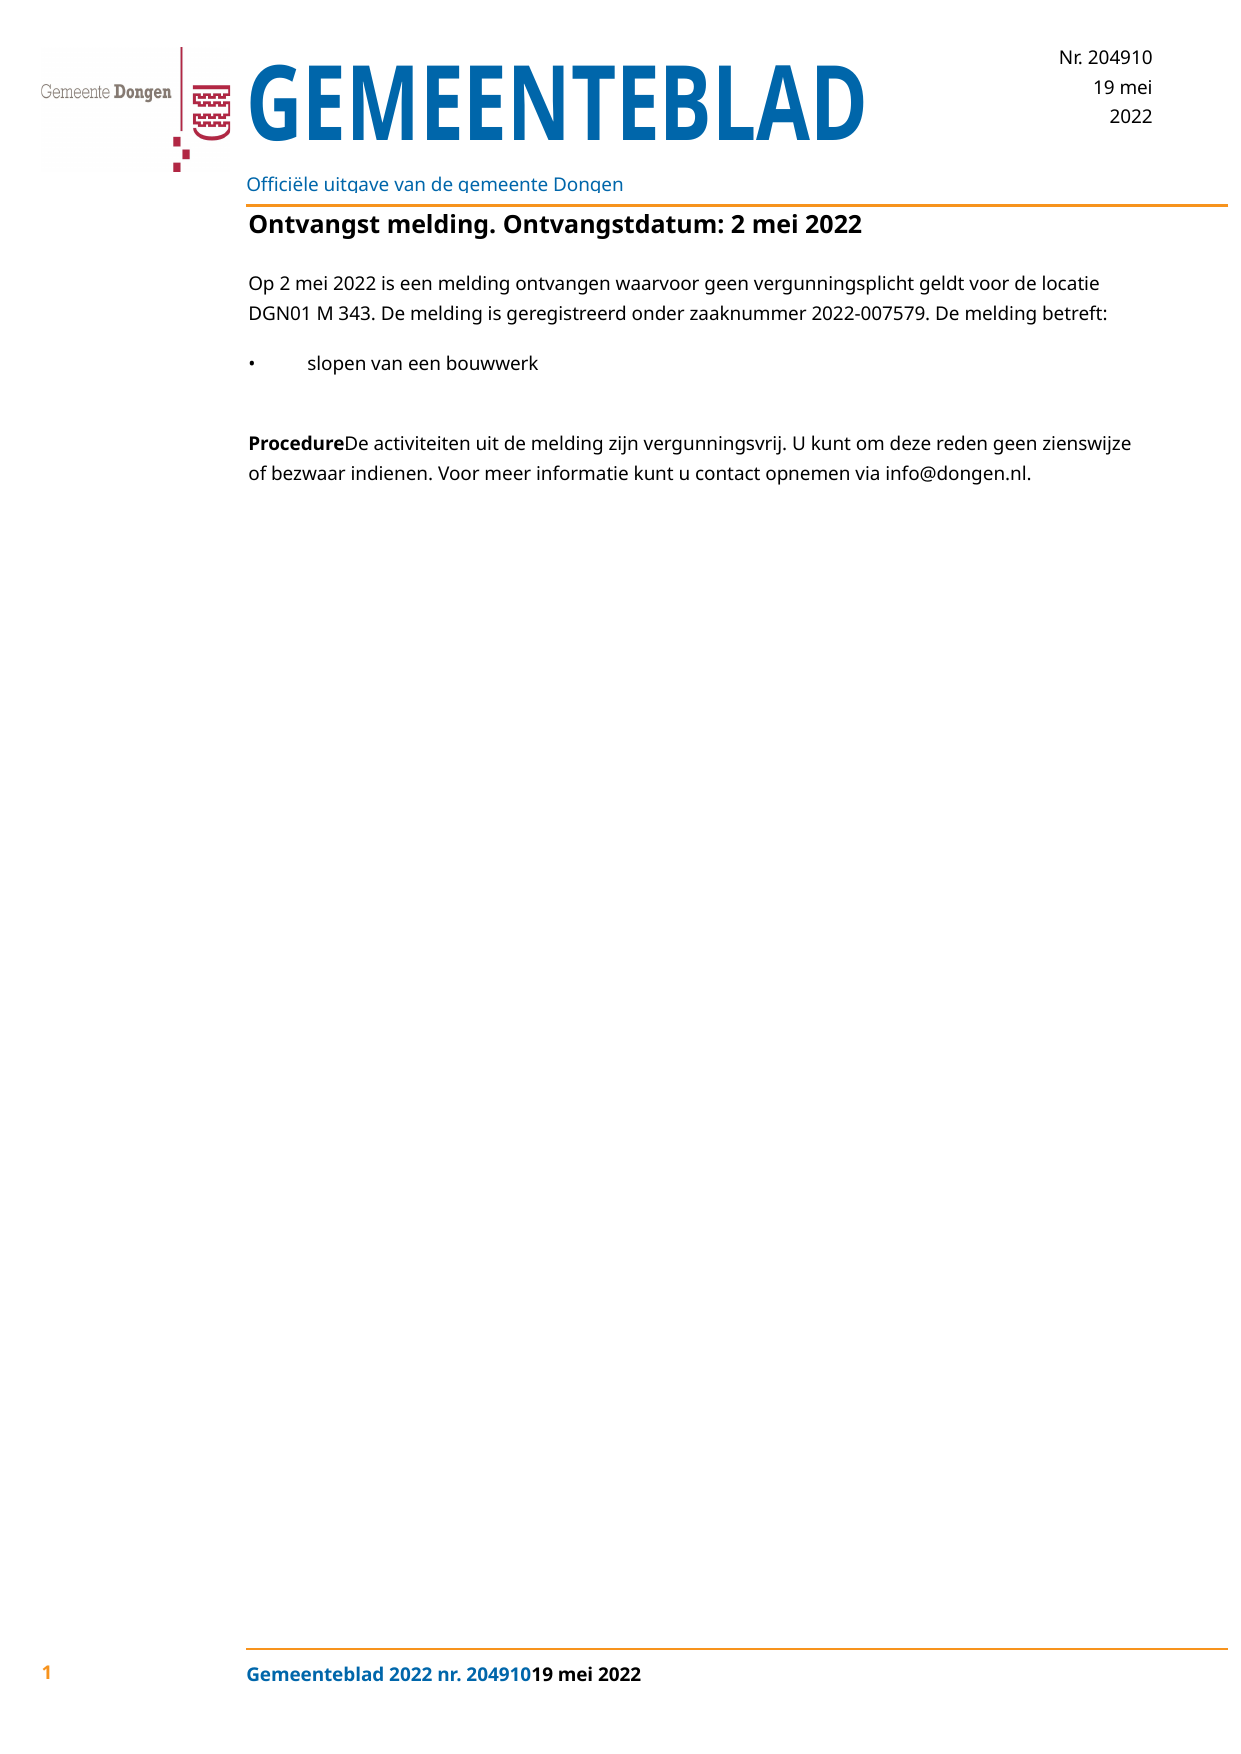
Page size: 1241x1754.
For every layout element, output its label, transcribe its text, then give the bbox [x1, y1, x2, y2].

text Ontvangst melding. Ontvangstdatum: 2 mei 2022 [248, 207, 1152, 241]
text Op 2 mei 2022 is een melding ontvangen waarvoor geen vergunningsplicht geldt voor de locatie DGN01 M 343. De melding is geregistreerd onder zaaknummer 2022-007579. De melding betreft: [248, 270, 1152, 326]
picture [41, 47, 231, 172]
text ProcedureDe activiteiten uit de melding zijn vergunningsvrij. U kunt om deze reden geen zienswijze of bezwaar indienen. Voor meer informatie kunt u contact opnemen via info@dongen.nl. [248, 430, 1152, 486]
list slopen van een bouwwerk [248, 350, 1152, 376]
